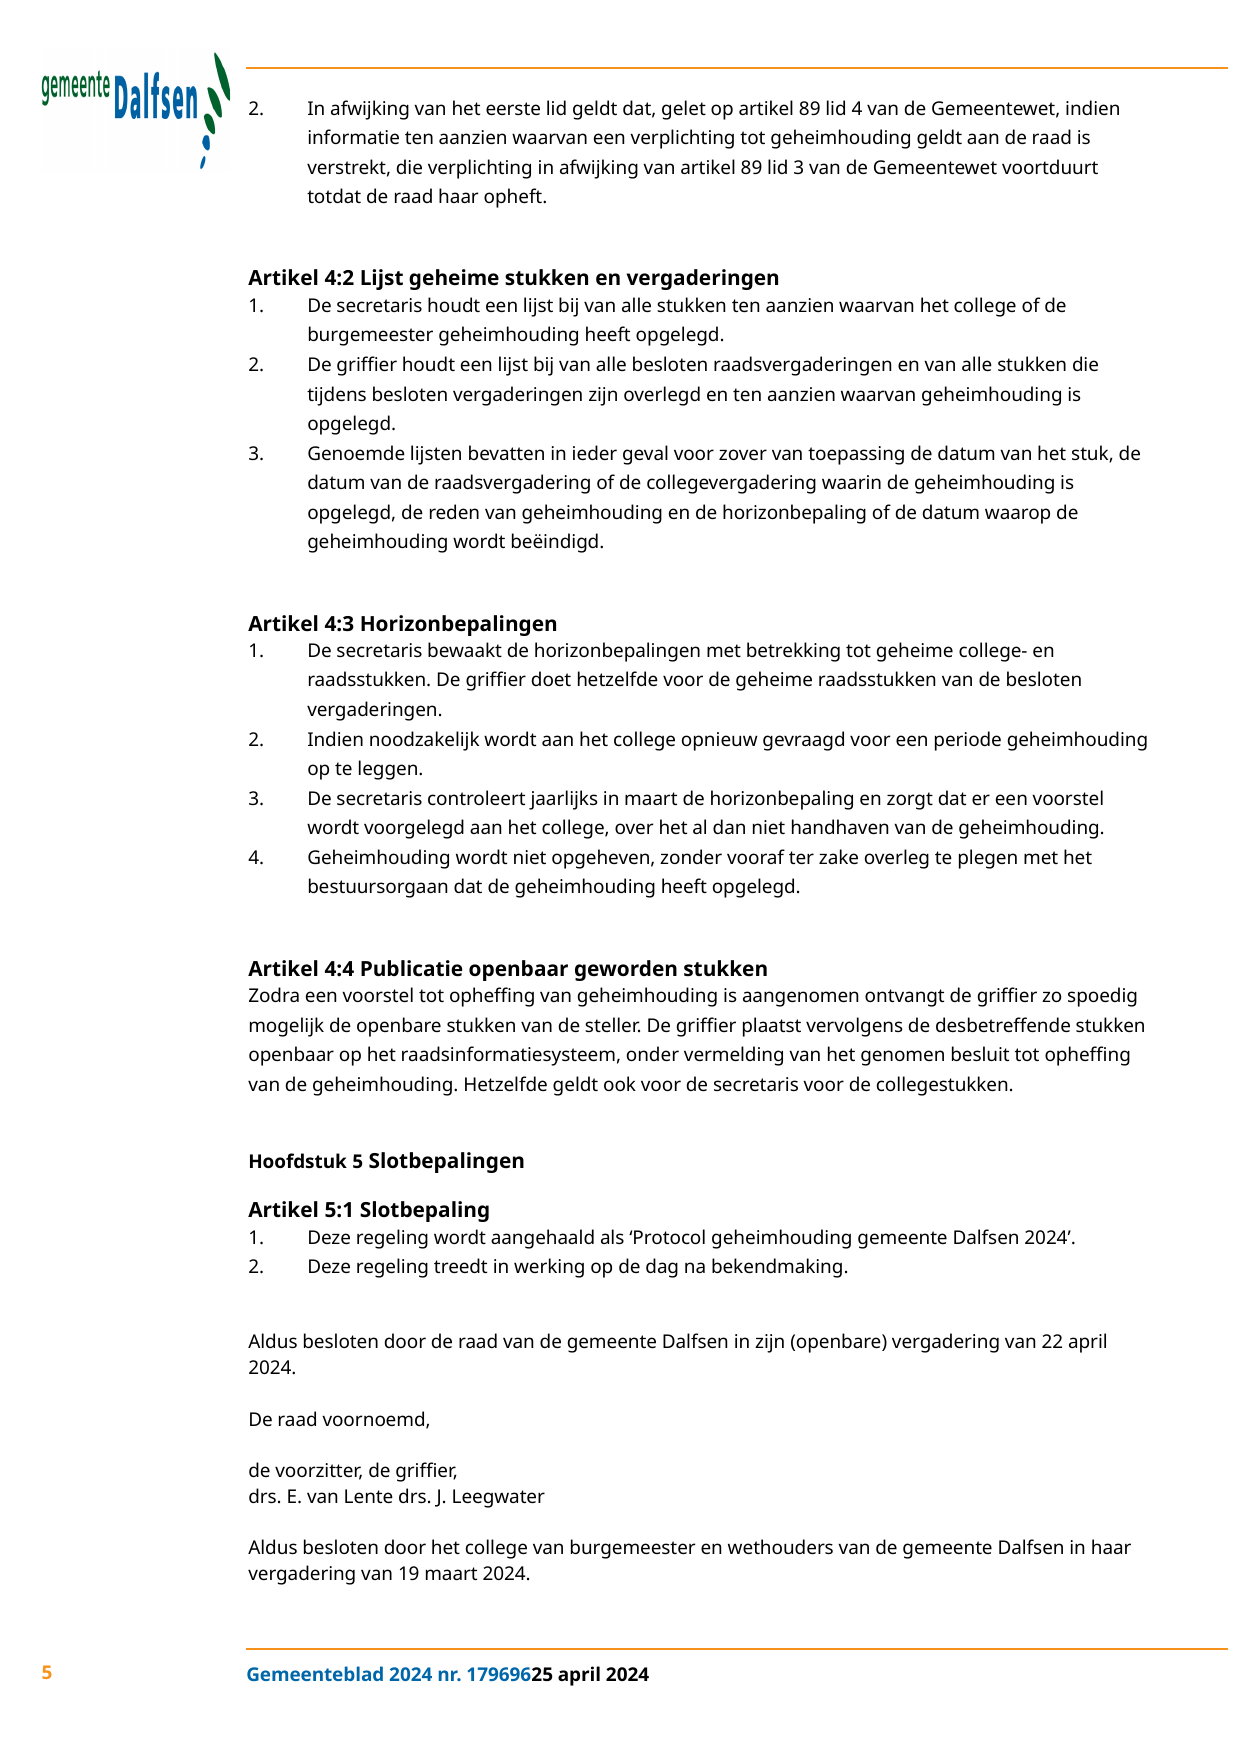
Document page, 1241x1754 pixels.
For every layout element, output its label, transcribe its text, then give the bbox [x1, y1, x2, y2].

text Artikel 5:1 Slotbepaling [248, 1195, 1152, 1224]
list Geheimhouding wordt niet opgeheven, zonder vooraf ter zake overleg te plegen met het bestuursorgaan dat de geheimhouding heeft opgelegd. [248, 844, 1152, 899]
list De secretaris houdt een lijst bij van alle stukken ten aanzien waarvan het college of de burgemeester geheimhouding heeft opgelegd. [248, 292, 1152, 347]
list Deze regeling treedt in werking op de dag na bekendmaking. [248, 1253, 1152, 1279]
text Aldus besloten door het college van burgemeester en wethouders van de gemeente Dalfsen in haar vergadering van 19 maart 2024. [248, 1534, 1152, 1586]
list De secretaris bewaakt de horizonbepalingen met betrekking tot geheime college- en raadsstukken. De griffier doet hetzelfde voor de geheime raadsstukken van de besloten vergaderingen. [248, 637, 1152, 722]
text Artikel 4:4 Publicatie openbaar geworden stukken [248, 954, 1152, 982]
text Aldus besloten door de raad van de gemeente Dalfsen in zijn (openbare) vergadering van 22 april 2024. [248, 1329, 1152, 1380]
picture [41, 47, 231, 172]
list Genoemde lijsten bevatten in ieder geval voor zover van toepassing de datum van het stuk, de datum van de raadsvergadering of de collegevergadering waarin de geheimhouding is opgelegd, de reden van geheimhouding en de horizonbepaling of de datum waarop de geheimhouding wordt beëindigd. [248, 440, 1152, 554]
text Artikel 4:2 Lijst geheime stukken en vergaderingen [248, 263, 1152, 292]
list De griffier houdt een lijst bij van alle besloten raadsvergaderingen en van alle stukken die tijdens besloten vergaderingen zijn overlegd en ten aanzien waarvan geheimhouding is opgelegd. [248, 351, 1152, 436]
text de voorzitter, de griffier, [248, 1457, 1152, 1483]
text De raad voornoemd, [248, 1406, 1152, 1432]
text Artikel 4:3 Horizonbepalingen [248, 609, 1152, 637]
list De secretaris controleert jaarlijks in maart de horizonbepaling en zorgt dat er een voorstel wordt voorgelegd aan het college, over het al dan niet handhaven van de geheimhouding. [248, 785, 1152, 840]
text drs. E. van Lente drs. J. Leegwater [248, 1483, 1152, 1509]
list In afwijking van het eerste lid geldt dat, gelet op artikel 89 lid 4 van de Gemeentewet, indien informatie ten aanzien waarvan een verplichting tot geheimhouding geldt aan de raad is verstrekt, die verplichting in afwijking van artikel 89 lid 3 van de Gemeentewet voortduurt totdat de raad haar opheft. [248, 95, 1152, 209]
list Deze regeling wordt aangehaald als ‘Protocol geheimhouding gemeente Dalfsen 2024’. [248, 1224, 1152, 1249]
text Hoofdstuk 5 Slotbepalingen [248, 1146, 1152, 1174]
text Zodra een voorstel tot opheffing van geheimhouding is aangenomen ontvangt de griffier zo spoedig mogelijk de openbare stukken van de steller. De griffier plaatst vervolgens de desbetreffende stukken openbaar op het raadsinformatiesysteem, onder vermelding van het genomen besluit tot opheffing van de geheimhouding. Hetzelfde geldt ook voor de secretaris voor de collegestukken. [248, 982, 1152, 1097]
list Indien noodzakelijk wordt aan het college opnieuw gevraagd voor een periode geheimhouding op te leggen. [248, 726, 1152, 781]
